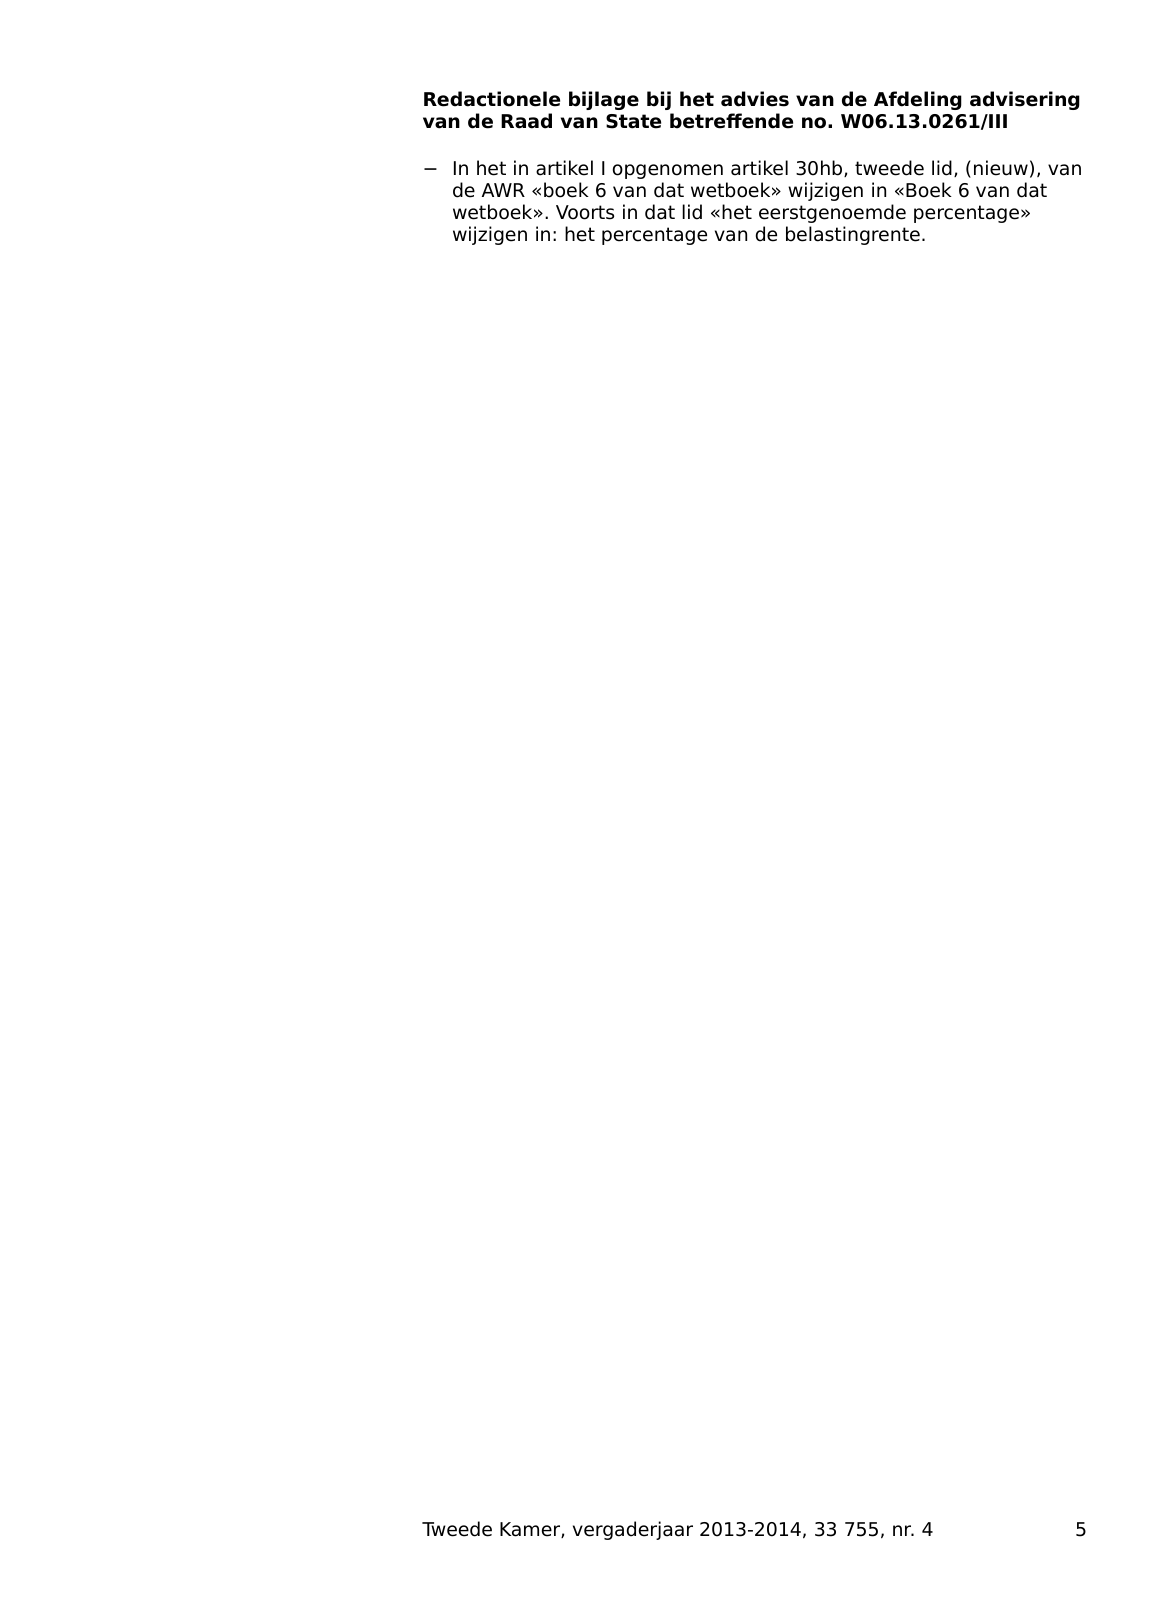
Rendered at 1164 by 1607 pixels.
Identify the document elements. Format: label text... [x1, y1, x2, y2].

text − In het in artikel I opgenomen artikel 30hb, tweede lid, (nieuw), van de AWR «boek 6 van dat wetboek» wijzigen in «Boek 6 van dat wetboek». Voorts in dat lid «het eerstgenoemde percentage» wijzigen in: het percentage van de belastingrente. [422, 158, 1087, 246]
subtitle Redactionele bijlage bij het advies van de Afdeling advisering van de Raad van State betreffende no. W06.13.0261/III [77, 89, 1087, 133]
